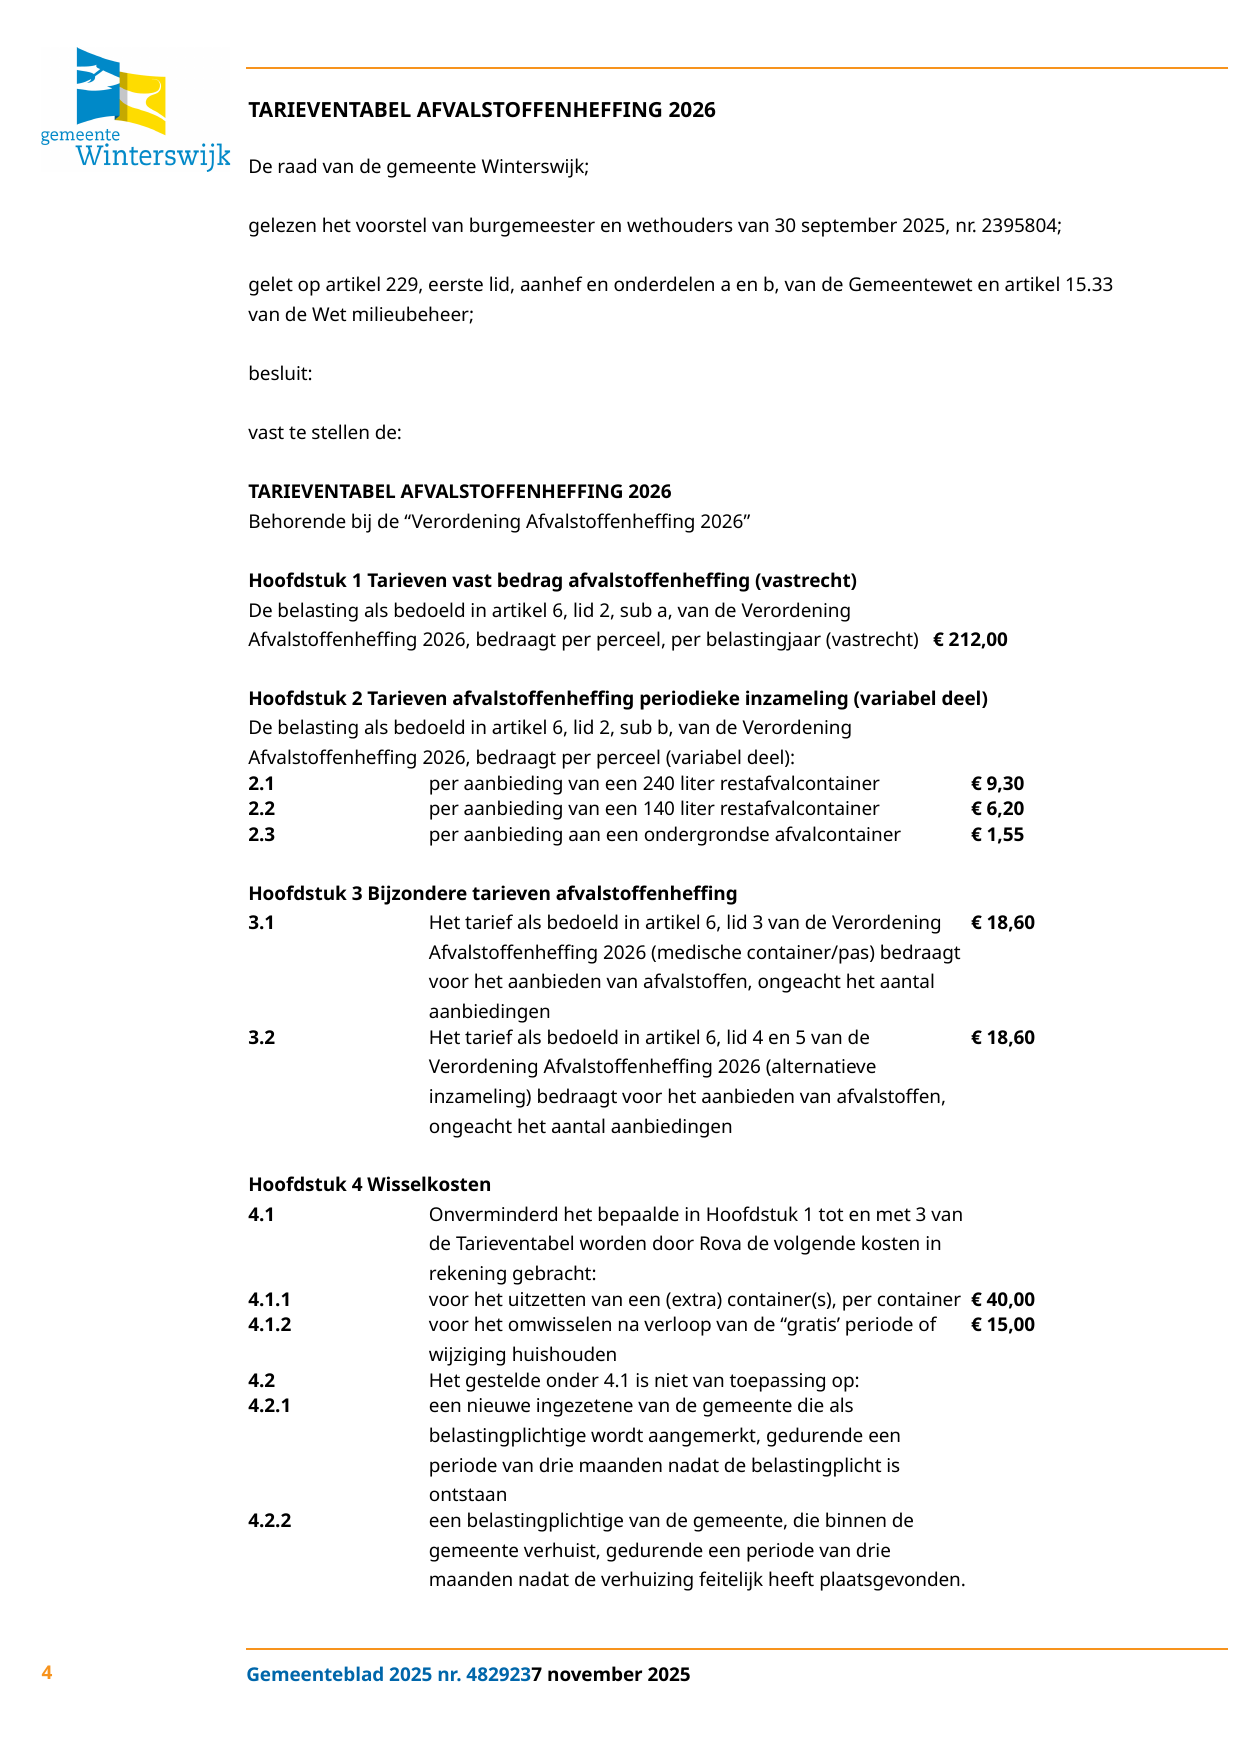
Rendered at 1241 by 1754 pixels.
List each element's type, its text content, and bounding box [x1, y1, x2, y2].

table_cell per aanbieding aan een ondergrondse afvalcontainer [429, 821, 971, 847]
picture [41, 47, 231, 172]
table_cell 2.1 [248, 770, 429, 796]
table_header 3.1 [248, 910, 429, 1024]
table_cell € 9,30 [971, 770, 1152, 796]
table_cell [971, 1507, 1152, 1592]
text TARIEVENTABEL AFVALSTOFFENHEFFING 2026 [248, 95, 1152, 123]
table_cell € 18,60 [971, 1024, 1152, 1138]
table_cell Het gestelde onder 4.1 is niet van toepassing op: [429, 1367, 971, 1393]
table_cell per aanbieding van een 240 liter restafvalcontainer [429, 770, 971, 796]
text Hoofdstuk 4 Wisselkosten [248, 1171, 1152, 1197]
table_cell voor het uitzetten van een (extra) container(s), per container [429, 1286, 971, 1312]
table_header [971, 1201, 1152, 1286]
text Hoofdstuk 2 Tarieven afvalstoffenheffing periodieke inzameling (variabel deel) [248, 685, 1152, 711]
table_cell € 40,00 [971, 1286, 1152, 1312]
text TARIEVENTABEL AFVALSTOFFENHEFFING 2026 [248, 478, 1152, 504]
table_cell 3.2 [248, 1024, 429, 1138]
table_cell voor het omwisselen na verloop van de “gratis’ periode of wijziging huishouden [429, 1312, 971, 1367]
table_header € 212,00 [933, 597, 1152, 652]
table_cell 4.1.2 [248, 1312, 429, 1367]
text Hoofdstuk 1 Tarieven vast bedrag afvalstoffenheffing (vastrecht) [248, 567, 1152, 593]
table_cell 4.2 [248, 1367, 429, 1393]
text van de Wet milieubeheer; [248, 301, 1152, 327]
table_cell een nieuwe ingezetene van de gemeente die als belastingplichtige wordt aangemerkt, gedurende een periode van drie maanden nadat de belastingplicht is ontstaan [429, 1393, 971, 1507]
table_cell 4.1.1 [248, 1286, 429, 1312]
table_header Onverminderd het bepaalde in Hoofdstuk 1 tot en met 3 van de Tarieventabel worden door Rova de volgende kosten in rekening gebracht: [429, 1201, 971, 1286]
text gelezen het voorstel van burgemeester en wethouders van 30 september 2025, nr. 2395804; [248, 212, 1152, 238]
table_header € 18,60 [971, 910, 1152, 1024]
table_header De belasting als bedoeld in artikel 6, lid 2, sub a, van de Verordening Afvalstoffenheffing 2026, bedraagt per perceel, per belastingjaar (vastrecht) [248, 597, 933, 652]
text De raad van de gemeente Winterswijk; [248, 153, 1152, 179]
table_cell € 15,00 [971, 1312, 1152, 1367]
table_header Het tarief als bedoeld in artikel 6, lid 3 van de Verordening Afvalstoffenheffing 2026 (medische container/pas) bedraagt voor het aanbieden van afvalstoffen, ongeacht het aantal aanbiedingen [429, 910, 971, 1024]
table_cell [971, 1393, 1152, 1507]
table_cell € 6,20 [971, 796, 1152, 821]
text gelet op artikel 229, eerste lid, aanhef en onderdelen a en b, van de Gemeentewet en artikel 15.33 [248, 271, 1152, 297]
table_header 4.1 [248, 1201, 429, 1286]
table_cell 2.3 [248, 821, 429, 847]
table_cell [971, 1367, 1152, 1393]
table_cell een belastingplichtige van de gemeente, die binnen de gemeente verhuist, gedurende een periode van drie maanden nadat de verhuizing feitelijk heeft plaatsgevonden. [429, 1507, 971, 1592]
table_cell 2.2 [248, 796, 429, 821]
picture [225, 153, 231, 162]
table_header [971, 715, 1152, 770]
text vast te stellen de: [248, 419, 1152, 445]
text besluit: [248, 360, 1152, 386]
table_header De belasting als bedoeld in artikel 6, lid 2, sub b, van de Verordening Afvalstoffenheffing 2026, bedraagt per perceel (variabel deel): [248, 715, 971, 770]
text Behorende bij de “Verordening Afvalstoffenheffing 2026” [248, 508, 1152, 534]
table_cell per aanbieding van een 140 liter restafvalcontainer [429, 796, 971, 821]
table_cell 4.2.2 [248, 1507, 429, 1592]
table_cell 4.2.1 [248, 1393, 429, 1507]
table_cell € 1,55 [971, 821, 1152, 847]
table_cell Het tarief als bedoeld in artikel 6, lid 4 en 5 van de Verordening Afvalstoffenheffing 2026 (alternatieve inzameling) bedraagt voor het aanbieden van afvalstoffen, ongeacht het aantal aanbiedingen [429, 1024, 971, 1138]
text Hoofdstuk 3 Bijzondere tarieven afvalstoffenheffing [248, 880, 1152, 906]
